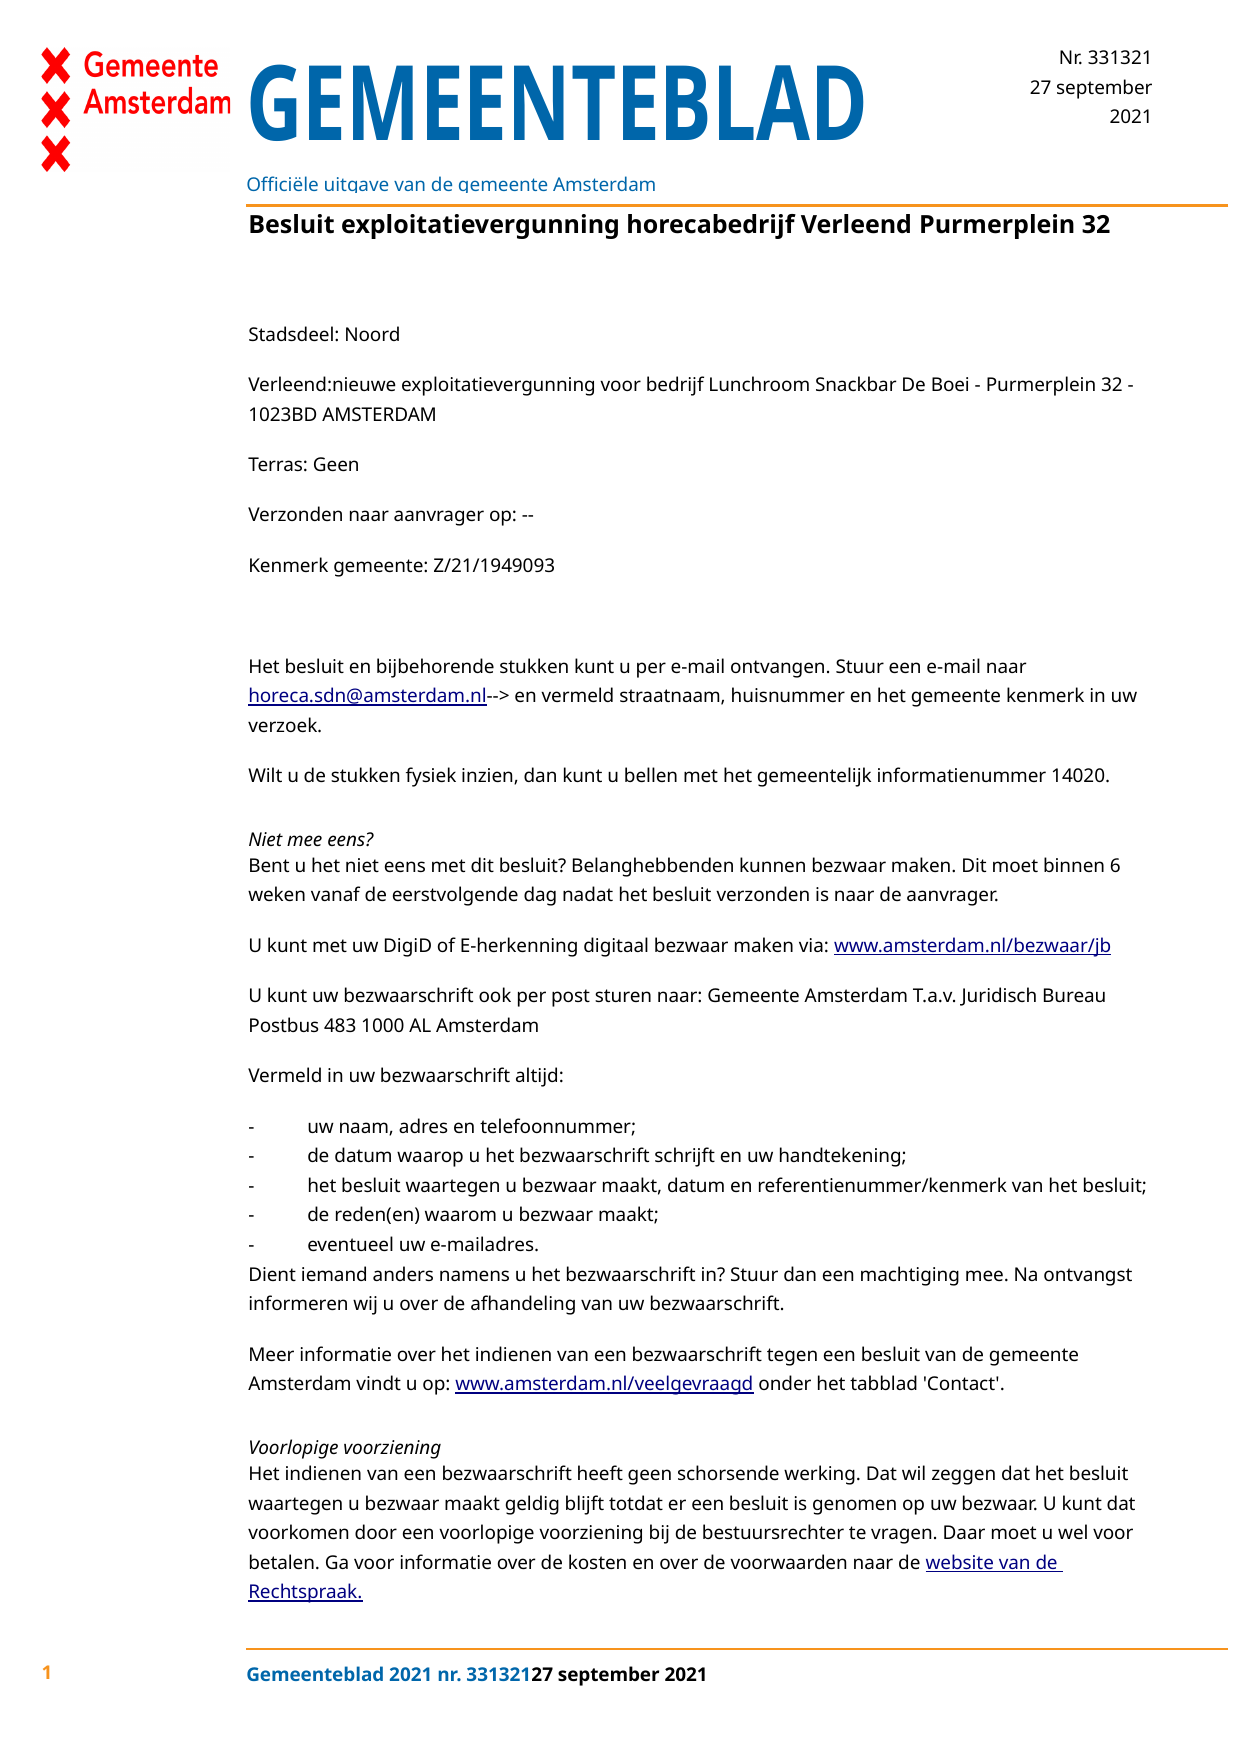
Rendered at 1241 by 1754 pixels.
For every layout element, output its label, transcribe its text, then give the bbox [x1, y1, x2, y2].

list het besluit waartegen u bezwaar maakt, datum en referentienummer/kenmerk van het besluit; [248, 1172, 1152, 1198]
list de datum waarop u het bezwaarschrift schrijft en uw handtekening; [248, 1142, 1152, 1168]
text Stadsdeel: Noord [248, 321, 1152, 346]
picture [41, 47, 231, 172]
text Wilt u de stukken fysiek inzien, dan kunt u bellen met het gemeentelijk informatienummer 14020. [248, 762, 1152, 788]
text Het indienen van een bezwaarschrift heeft geen schorsende werking. Dat wil zeggen dat het besluit waartegen u bezwaar maakt geldig blijft totdat er een besluit is genomen op uw bezwaar. U kunt dat voorkomen door een voorlopige voorziening bij de bestuursrechter te vragen. Daar moet u wel voor betalen. Ga voor informatie over de kosten en over de voorwaarden naar de website van de Rechtspraak. [248, 1460, 1152, 1604]
text Het besluit en bijbehorende stukken kunt u per e-mail ontvangen. Stuur een e-mail naar horeca.sdn@amsterdam.nl--> en vermeld straatnaam, huisnummer en het gemeente kenmerk in uw verzoek. [248, 653, 1152, 738]
text Kenmerk gemeente: Z/21/1949093 [248, 552, 1152, 578]
list eventueel uw e-mailadres. [248, 1231, 1152, 1257]
text Bent u het niet eens met dit besluit? Belanghebbenden kunnen bezwaar maken. Dit moet binnen 6 weken vanaf de eerstvolgende dag nadat het besluit verzonden is naar de aanvrager. [248, 852, 1152, 907]
text Terras: Geen [248, 451, 1152, 477]
text Verleend:nieuwe exploitatievergunning voor bedrijf Lunchroom Snackbar De Boei - Purmerplein 32 - 1023BD AMSTERDAM [248, 371, 1152, 426]
text Vermeld in uw bezwaarschrift altijd: [248, 1062, 1152, 1088]
text Besluit exploitatievergunning horecabedrijf Verleend Purmerplein 32 [248, 207, 1152, 241]
list de reden(en) waarom u bezwaar maakt; [248, 1202, 1152, 1227]
text Verzonden naar aanvrager op: -- [248, 502, 1152, 527]
list uw naam, adres en telefoonnummer; [248, 1113, 1152, 1139]
text Voorlopige voorziening [248, 1434, 1152, 1460]
text Dient iemand anders namens u het bezwaarschrift in? Stuur dan een machtiging mee. Na ontvangst informeren wij u over de afhandeling van uw bezwaarschrift. [248, 1261, 1152, 1316]
text U kunt uw bezwaarschrift ook per post sturen naar: Gemeente Amsterdam T.a.v. Juridisch Bureau Postbus 483 1000 AL Amsterdam [248, 982, 1152, 1038]
text Niet mee eens? [248, 826, 1152, 852]
text U kunt met uw DigiD of E-herkenning digitaal bezwaar maken via: www.amsterdam.nl/bezwaar/jb [248, 932, 1152, 958]
text Meer informatie over het indienen van een bezwaarschrift tegen een besluit van de gemeente Amsterdam vindt u op: www.amsterdam.nl/veelgevraagd onder het tabblad 'Contact'. [248, 1341, 1152, 1396]
